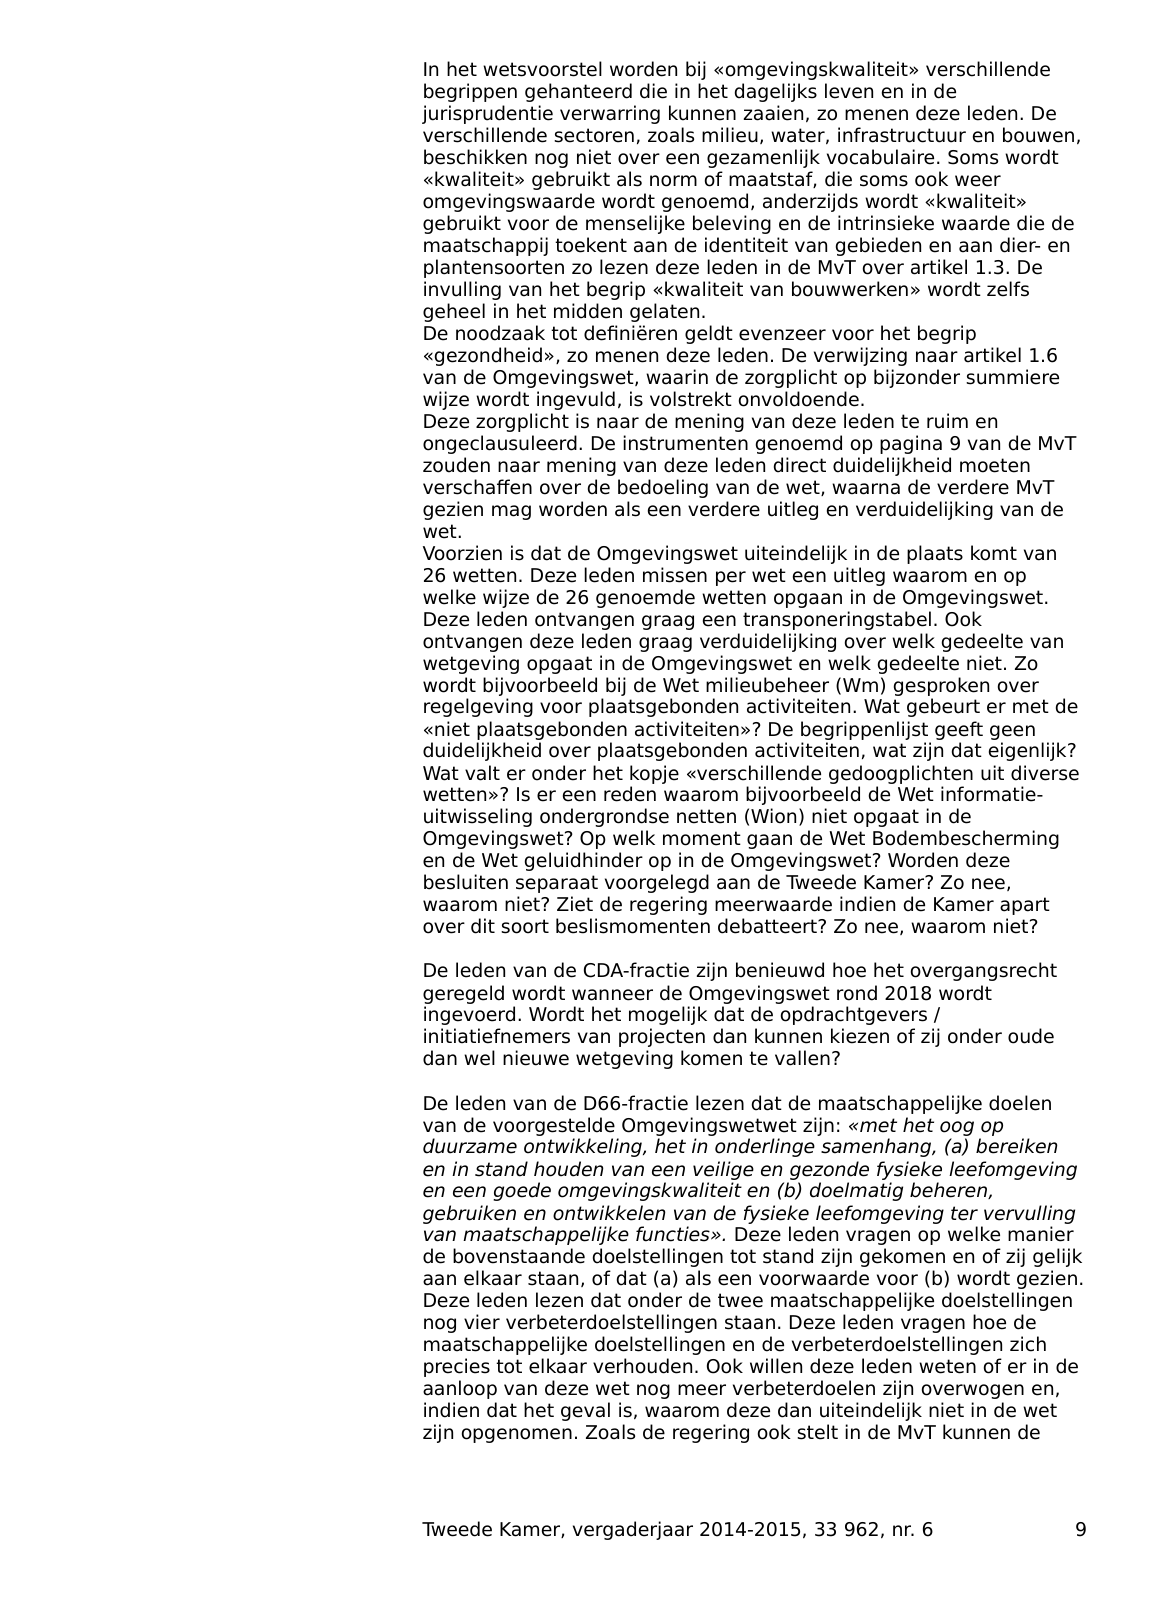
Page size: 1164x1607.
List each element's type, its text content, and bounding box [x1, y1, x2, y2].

text Voorzien is dat de Omgevingswet uiteindelijk in de plaats komt van 26 wetten. Deze leden missen per wet een uitleg waarom en op welke wijze de 26 genoemde wetten opgaan in de Omgevingswet. Deze leden ontvangen graag een transponeringstabel. Ook ontvangen deze leden graag verduidelijking over welk gedeelte van wetgeving opgaat in de Omgevingswet en welk gedeelte niet. Zo wordt bijvoorbeeld bij de Wet milieubeheer (Wm) gesproken over regelgeving voor plaatsgebonden activiteiten. Wat gebeurt er met de «niet plaatsgebonden activiteiten»? De begrippenlijst geeft geen duidelijkheid over plaatsgebonden activiteiten, wat zijn dat eigenlijk? Wat valt er onder het kopje «verschillende gedoogplichten uit diverse wetten»? Is er een reden waarom bijvoorbeeld de Wet informatie-uitwisseling ondergrondse netten (Wion) niet opgaat in de Omgevingswet? Op welk moment gaan de Wet Bodembescherming en de Wet geluidhinder op in de Omgevingswet? Worden deze besluiten separaat voorgelegd aan de Tweede Kamer? Zo nee, waarom niet? Ziet de regering meerwaarde indien de Kamer apart over dit soort beslismomenten debatteert? Zo nee, waarom niet? [422, 543, 1087, 938]
text De leden van de D66-fractie lezen dat de maatschappelijke doelen van de voorgestelde Omgevingswetwet zijn: «met het oog op duurzame ontwikkeling, het in onderlinge samenhang, (a) bereiken en in stand houden van een veilige en gezonde fysieke leefomgeving en een goede omgevingskwaliteit en (b) doelmatig beheren, gebruiken en ontwikkelen van de fysieke leefomgeving ter vervulling van maatschappelijke functies». Deze leden vragen op welke manier de bovenstaande doelstellingen tot stand zijn gekomen en of zij gelijk aan elkaar staan, of dat (a) als een voorwaarde voor (b) wordt gezien. [422, 1092, 1087, 1290]
text Deze zorgplicht is naar de mening van deze leden te ruim en ongeclausuleerd. De instrumenten genoemd op pagina 9 van de MvT zouden naar mening van deze leden direct duidelijkheid moeten verschaffen over de bedoeling van de wet, waarna de verdere MvT gezien mag worden als een verdere uitleg en verduidelijking van de wet. [422, 411, 1087, 543]
text Deze leden lezen dat onder de twee maatschappelijke doelstellingen nog vier verbeterdoelstellingen staan. Deze leden vragen hoe de maatschappelijke doelstellingen en de verbeterdoelstellingen zich precies tot elkaar verhouden. Ook willen deze leden weten of er in de aanloop van deze wet nog meer verbeterdoelen zijn overwogen en, indien dat het geval is, waarom deze dan uiteindelijk niet in de wet zijn opgenomen. Zoals de regering ook stelt in de MvT kunnen de [422, 1290, 1087, 1444]
text In het wetsvoorstel worden bij «omgevingskwaliteit» verschillende begrippen gehanteerd die in het dagelijks leven en in de jurisprudentie verwarring kunnen zaaien, zo menen deze leden. De verschillende sectoren, zoals milieu, water, infrastructuur en bouwen, beschikken nog niet over een gezamenlijk vocabulaire. Soms wordt «kwaliteit» gebruikt als norm of maatstaf, die soms ook weer omgevingswaarde wordt genoemd, anderzijds wordt «kwaliteit» gebruikt voor de menselijke beleving en de intrinsieke waarde die de maatschappij toekent aan de identiteit van gebieden en aan dier- en plantensoorten zo lezen deze leden in de MvT over artikel 1.3. De invulling van het begrip «kwaliteit van bouwwerken» wordt zelfs geheel in het midden gelaten. [422, 59, 1087, 323]
text De leden van de CDA-fractie zijn benieuwd hoe het overgangsrecht geregeld wordt wanneer de Omgevingswet rond 2018 wordt ingevoerd. Wordt het mogelijk dat de opdrachtgevers / initiatiefnemers van projecten dan kunnen kiezen of zij onder oude dan wel nieuwe wetgeving komen te vallen? [422, 960, 1087, 1070]
text De noodzaak tot definiëren geldt evenzeer voor het begrip «gezondheid», zo menen deze leden. De verwijzing naar artikel 1.6 van de Omgevingswet, waarin de zorgplicht op bijzonder summiere wijze wordt ingevuld, is volstrekt onvoldoende. [422, 323, 1087, 411]
